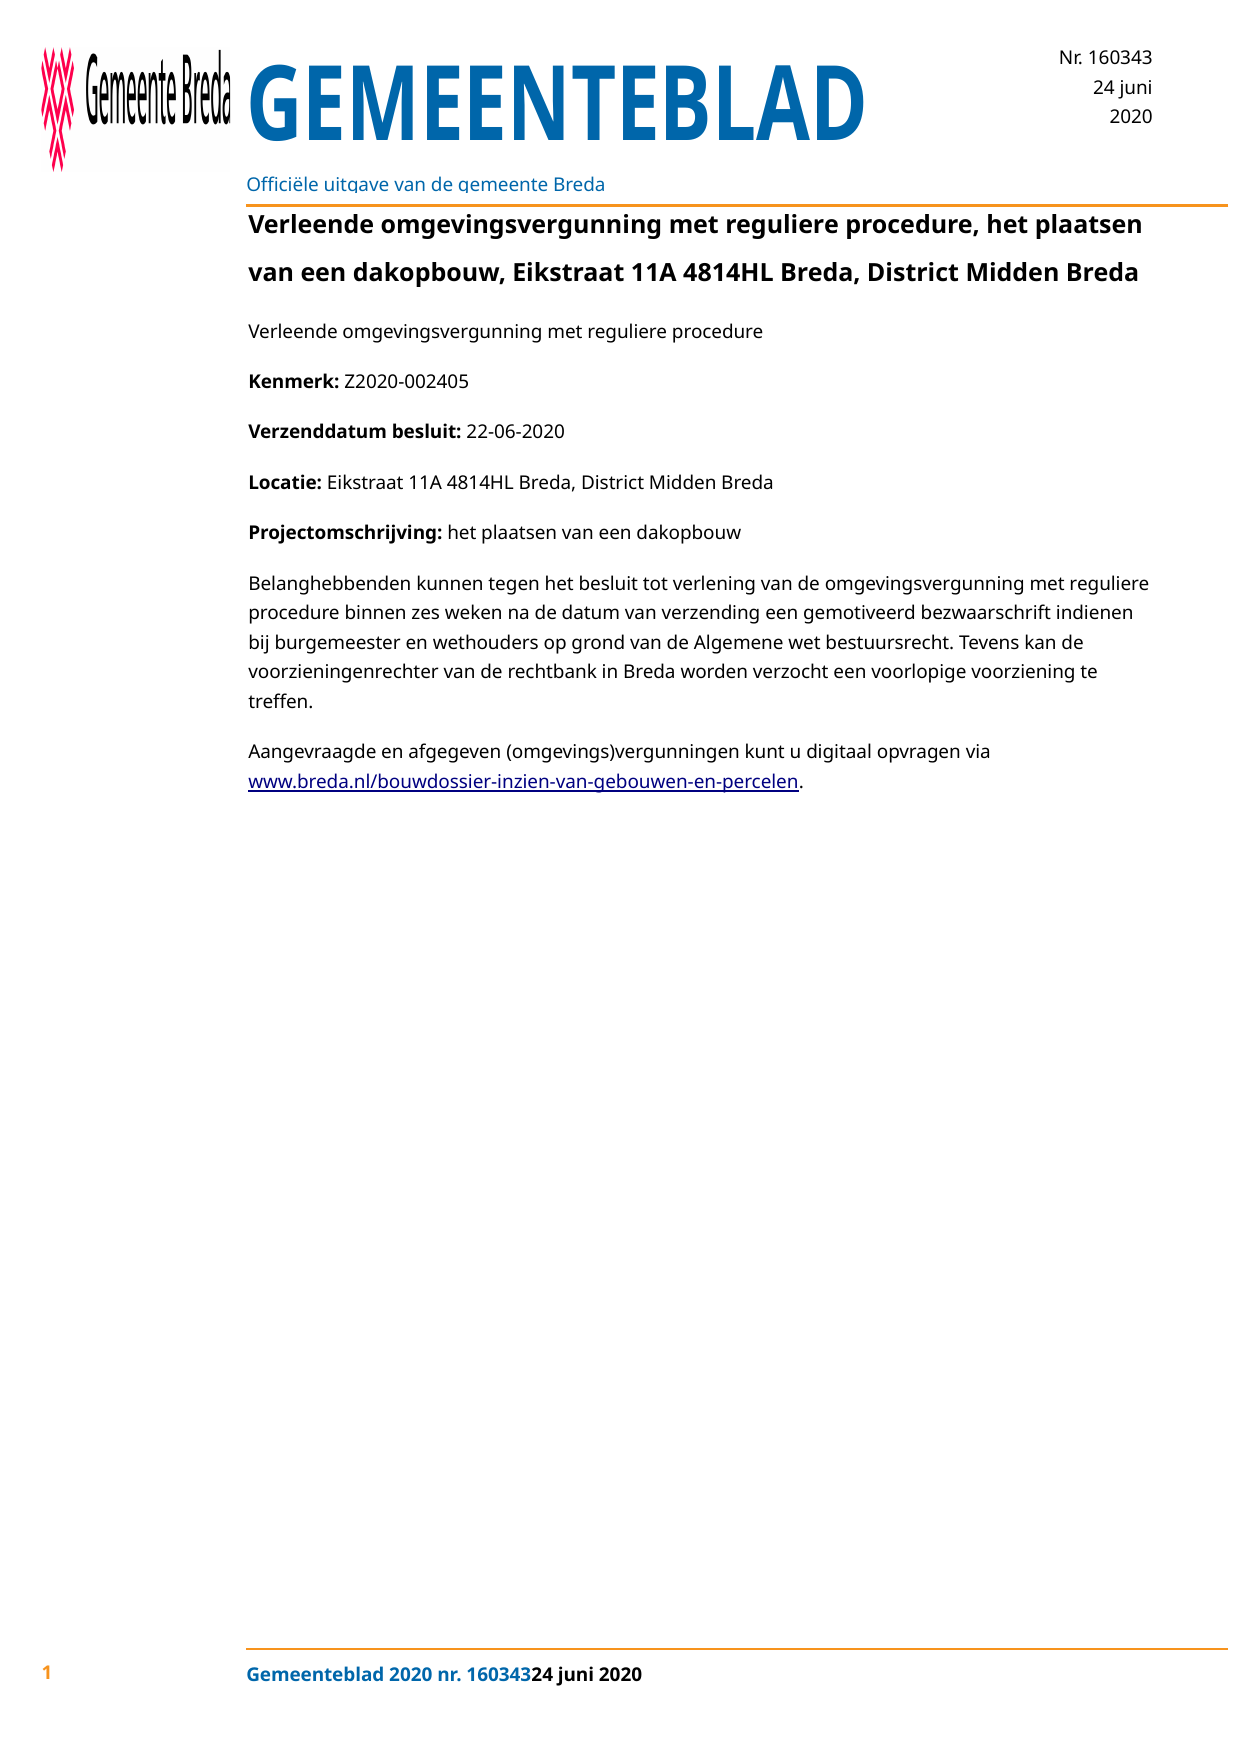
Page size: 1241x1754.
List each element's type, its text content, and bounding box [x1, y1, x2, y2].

text Kenmerk: Z2020-002405 [248, 368, 1152, 394]
text Verleende omgevingsvergunning met reguliere procedure, het plaatsen van een dakopbouw, Eikstraat 11A 4814HL Breda, District Midden Breda [248, 207, 1152, 288]
text Belanghebbenden kunnen tegen het besluit tot verlening van de omgevingsvergunning met reguliere procedure binnen zes weken na de datum van verzending een gemotiveerd bezwaarschrift indienen bij burgemeester en wethouders op grond van de Algemene wet bestuursrecht. Tevens kan de voorzieningenrechter van de rechtbank in Breda worden verzocht een voorlopige voorziening te treffen. [248, 570, 1152, 714]
text Aangevraagde en afgegeven (omgevings)vergunningen kunt u digitaal opvragen via www.breda.nl/bouwdossier-inzien-van-gebouwen-en-percelen. [248, 739, 1152, 794]
picture [41, 47, 231, 172]
text Locatie: Eikstraat 11A 4814HL Breda, District Midden Breda [248, 469, 1152, 495]
text Projectomschrijving: het plaatsen van een dakopbouw [248, 519, 1152, 545]
text Verleende omgevingsvergunning met reguliere procedure [248, 318, 1152, 344]
text Verzenddatum besluit: 22-06-2020 [248, 419, 1152, 444]
